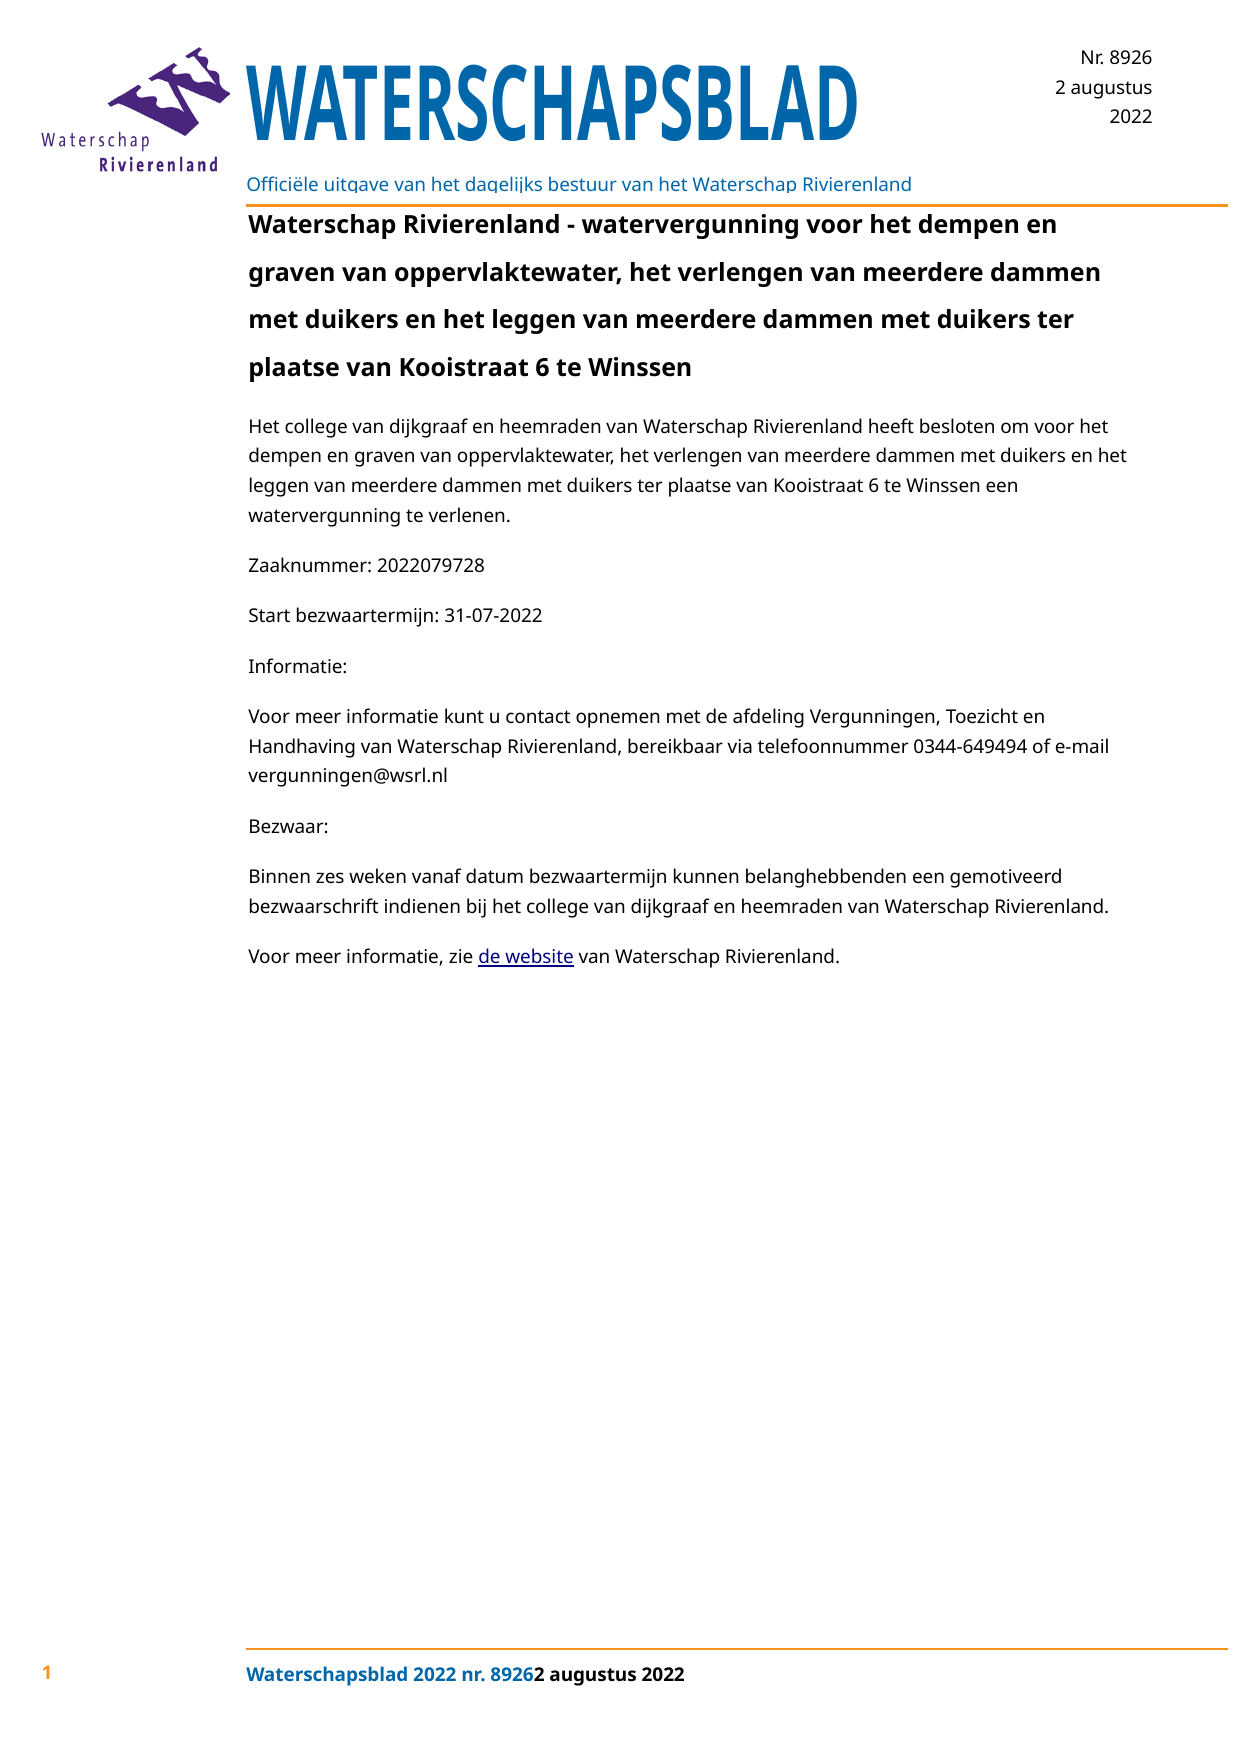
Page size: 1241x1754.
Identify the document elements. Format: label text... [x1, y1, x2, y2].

text Binnen zes weken vanaf datum bezwaartermijn kunnen belanghebbenden een gemotiveerd bezwaarschrift indienen bij het college van dijkgraaf en heemraden van Waterschap Rivierenland. [248, 863, 1152, 919]
text Voor meer informatie kunt u contact opnemen met de afdeling Vergunningen, Toezicht en Handhaving van Waterschap Rivierenland, bereikbaar via telefoonnummer 0344-649494 of e-mail vergunningen@wsrl.nl [248, 703, 1152, 788]
picture [41, 47, 231, 172]
text Het college van dijkgraaf en heemraden van Waterschap Rivierenland heeft besloten om voor het dempen en graven van oppervlaktewater, het verlengen van meerdere dammen met duikers en het leggen van meerdere dammen met duikers ter plaatse van Kooistraat 6 te Winssen een watervergunning te verlenen. [248, 413, 1152, 528]
text Waterschap Rivierenland - watervergunning voor het dempen en graven van oppervlaktewater, het verlengen van meerdere dammen met duikers en het leggen van meerdere dammen met duikers ter plaatse van Kooistraat 6 te Winssen [248, 207, 1152, 384]
text Bezwaar: [248, 813, 1152, 839]
text Informatie: [248, 653, 1152, 679]
text Start bezwaartermijn: 31-07-2022 [248, 603, 1152, 628]
text Voor meer informatie, zie de website van Waterschap Rivierenland. [248, 943, 1152, 969]
text Zaaknummer: 2022079728 [248, 552, 1152, 578]
